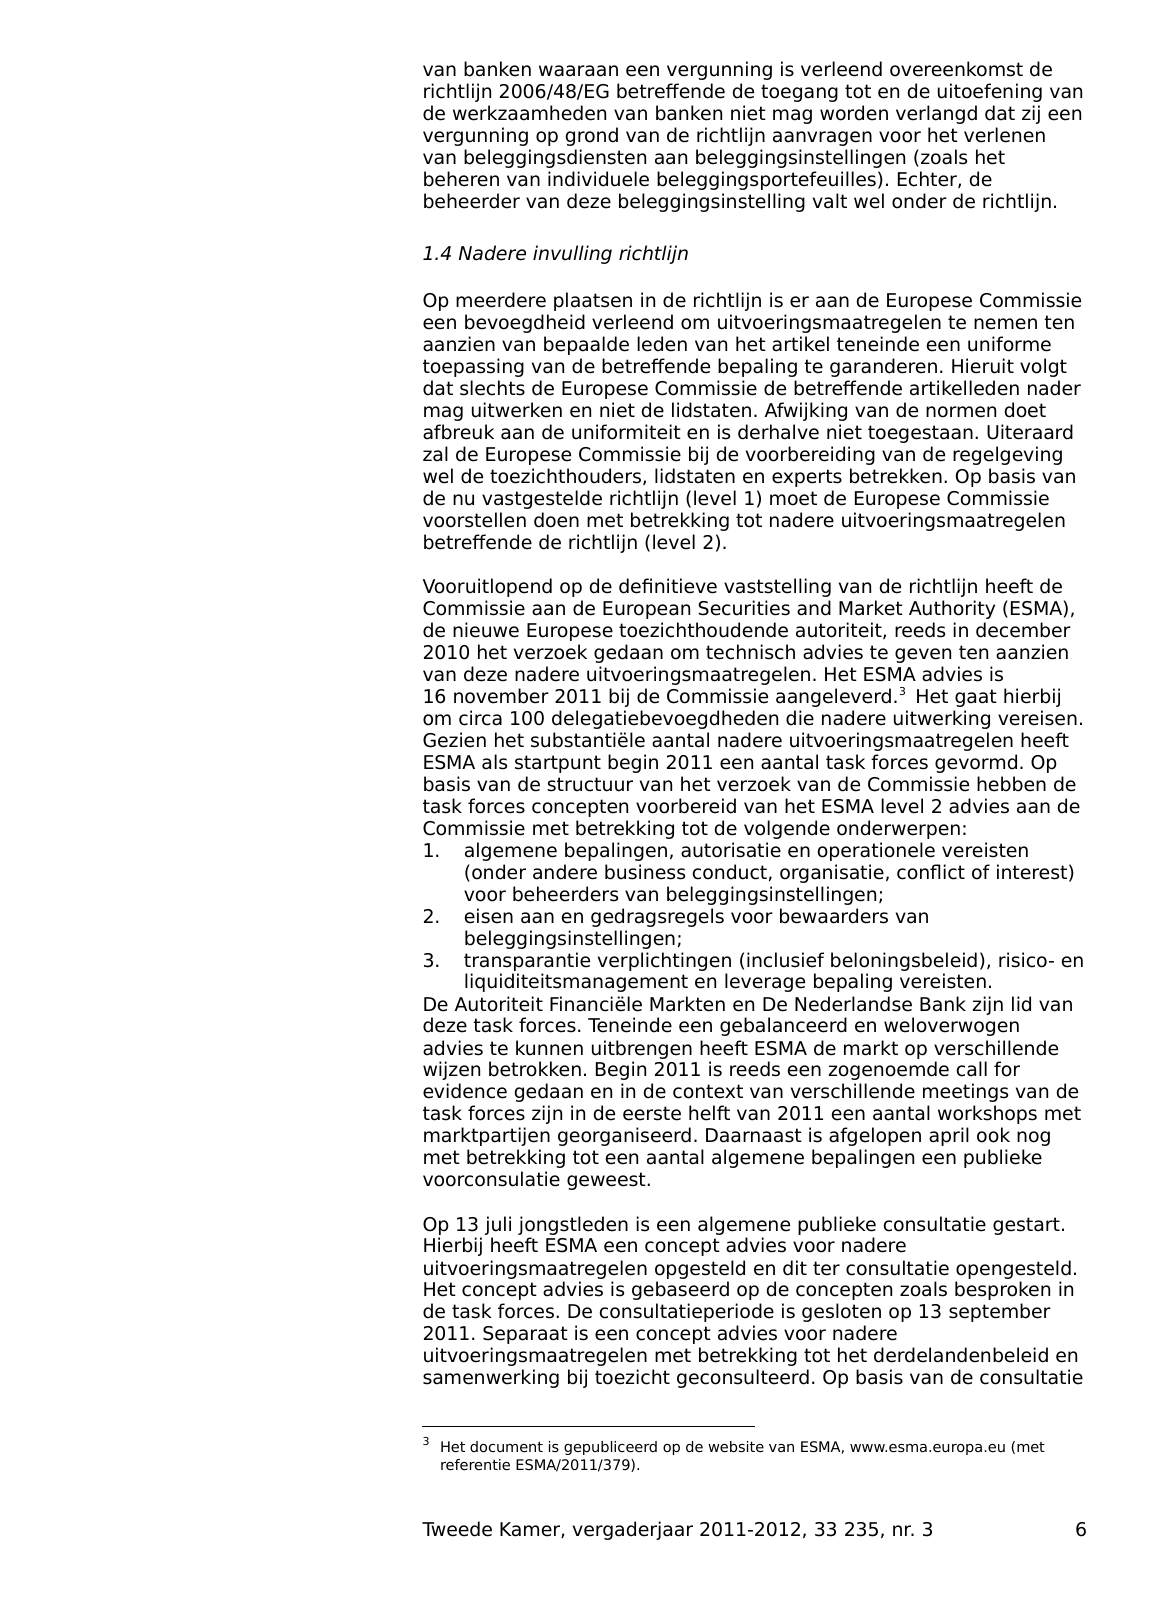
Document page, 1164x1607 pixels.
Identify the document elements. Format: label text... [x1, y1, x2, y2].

text van banken waaraan een vergunning is verleend overeenkomst de richtlijn 2006/48/EG betreffende de toegang tot en de uitoefening van de werkzaamheden van banken niet mag worden verlangd dat zij een vergunning op grond van de richtlijn aanvragen voor het verlenen van beleggingsdiensten aan beleggingsinstellingen (zoals het beheren van individuele beleggingsportefeuilles). Echter, de beheerder van deze beleggingsinstelling valt wel onder de richtlijn. [422, 59, 1087, 213]
text De Autoriteit Financiële Markten en De Nederlandse Bank zijn lid van deze task forces. Teneinde een gebalanceerd en weloverwogen advies te kunnen uitbrengen heeft ESMA de markt op verschillende wijzen betrokken. Begin 2011 is reeds een zogenoemde call for evidence gedaan en in de context van verschillende meetings van de task forces zijn in de eerste helft van 2011 een aantal workshops met marktpartijen georganiseerd. Daarnaast is afgelopen april ook nog met betrekking tot een aantal algemene bepalingen een publieke voorconsulatie geweest. [422, 993, 1087, 1191]
text Vooruitlopend op de definitieve vaststelling van de richtlijn heeft de Commissie aan de European Securities and Market Authority (ESMA), de nieuwe Europese toezichthoudende autoriteit, reeds in december 2010 het verzoek gedaan om technisch advies te geven ten aanzien van deze nadere uitvoeringsmaatregelen. Het ESMA advies is 16 november 2011 bij de Commissie aangeleverd. Het gaat hierbij om circa 100 delegatiebevoegdheden die nadere uitwerking vereisen. [422, 576, 1087, 730]
subtitle 1.4 Nadere invulling richtlijn [422, 243, 1087, 265]
text 3. transparantie verplichtingen (inclusief beloningsbeleid), risico- en liquiditeitsmanagement en leverage bepaling vereisten. [422, 949, 1087, 993]
text Het document is gepubliceerd op de website van ESMA, www.esma.europa.eu (met referentie ESMA/2011/379). [422, 1435, 1087, 1474]
text 2. eisen aan en gedragsregels voor bewaarders van beleggingsinstellingen; [422, 906, 1087, 949]
text Gezien het substantiële aantal nadere uitvoeringsmaatregelen heeft ESMA als startpunt begin 2011 een aantal task forces gevormd. Op basis van de structuur van het verzoek van de Commissie hebben de task forces concepten voorbereid van het ESMA level 2 advies aan de Commissie met betrekking tot de volgende onderwerpen: [422, 730, 1087, 839]
text Op meerdere plaatsen in de richtlijn is er aan de Europese Commissie een bevoegdheid verleend om uitvoeringsmaatregelen te nemen ten aanzien van bepaalde leden van het artikel teneinde een uniforme toepassing van de betreffende bepaling te garanderen. Hieruit volgt dat slechts de Europese Commissie de betreffende artikelleden nader mag uitwerken en niet de lidstaten. Afwijking van de normen doet afbreuk aan de uniformiteit en is derhalve niet toegestaan. Uiteraard zal de Europese Commissie bij de voorbereiding van de regelgeving wel de toezichthouders, lidstaten en experts betrekken. Op basis van de nu vastgestelde richtlijn (level 1) moet de Europese Commissie voorstellen doen met betrekking tot nadere uitvoeringsmaatregelen betreffende de richtlijn (level 2). [422, 290, 1087, 554]
text 1. algemene bepalingen, autorisatie en operationele vereisten (onder andere business conduct, organisatie, conflict of interest) voor beheerders van beleggingsinstellingen; [422, 839, 1087, 906]
text Op 13 juli jongstleden is een algemene publieke consultatie gestart. Hierbij heeft ESMA een concept advies voor nadere uitvoeringsmaatregelen opgesteld en dit ter consultatie opengesteld. Het concept advies is gebaseerd op de concepten zoals besproken in de task forces. De consultatieperiode is gesloten op 13 september 2011. Separaat is een concept advies voor nadere uitvoeringsmaatregelen met betrekking tot het derdelandenbeleid en samenwerking bij toezicht geconsulteerd. Op basis van de consultatie [422, 1213, 1087, 1389]
